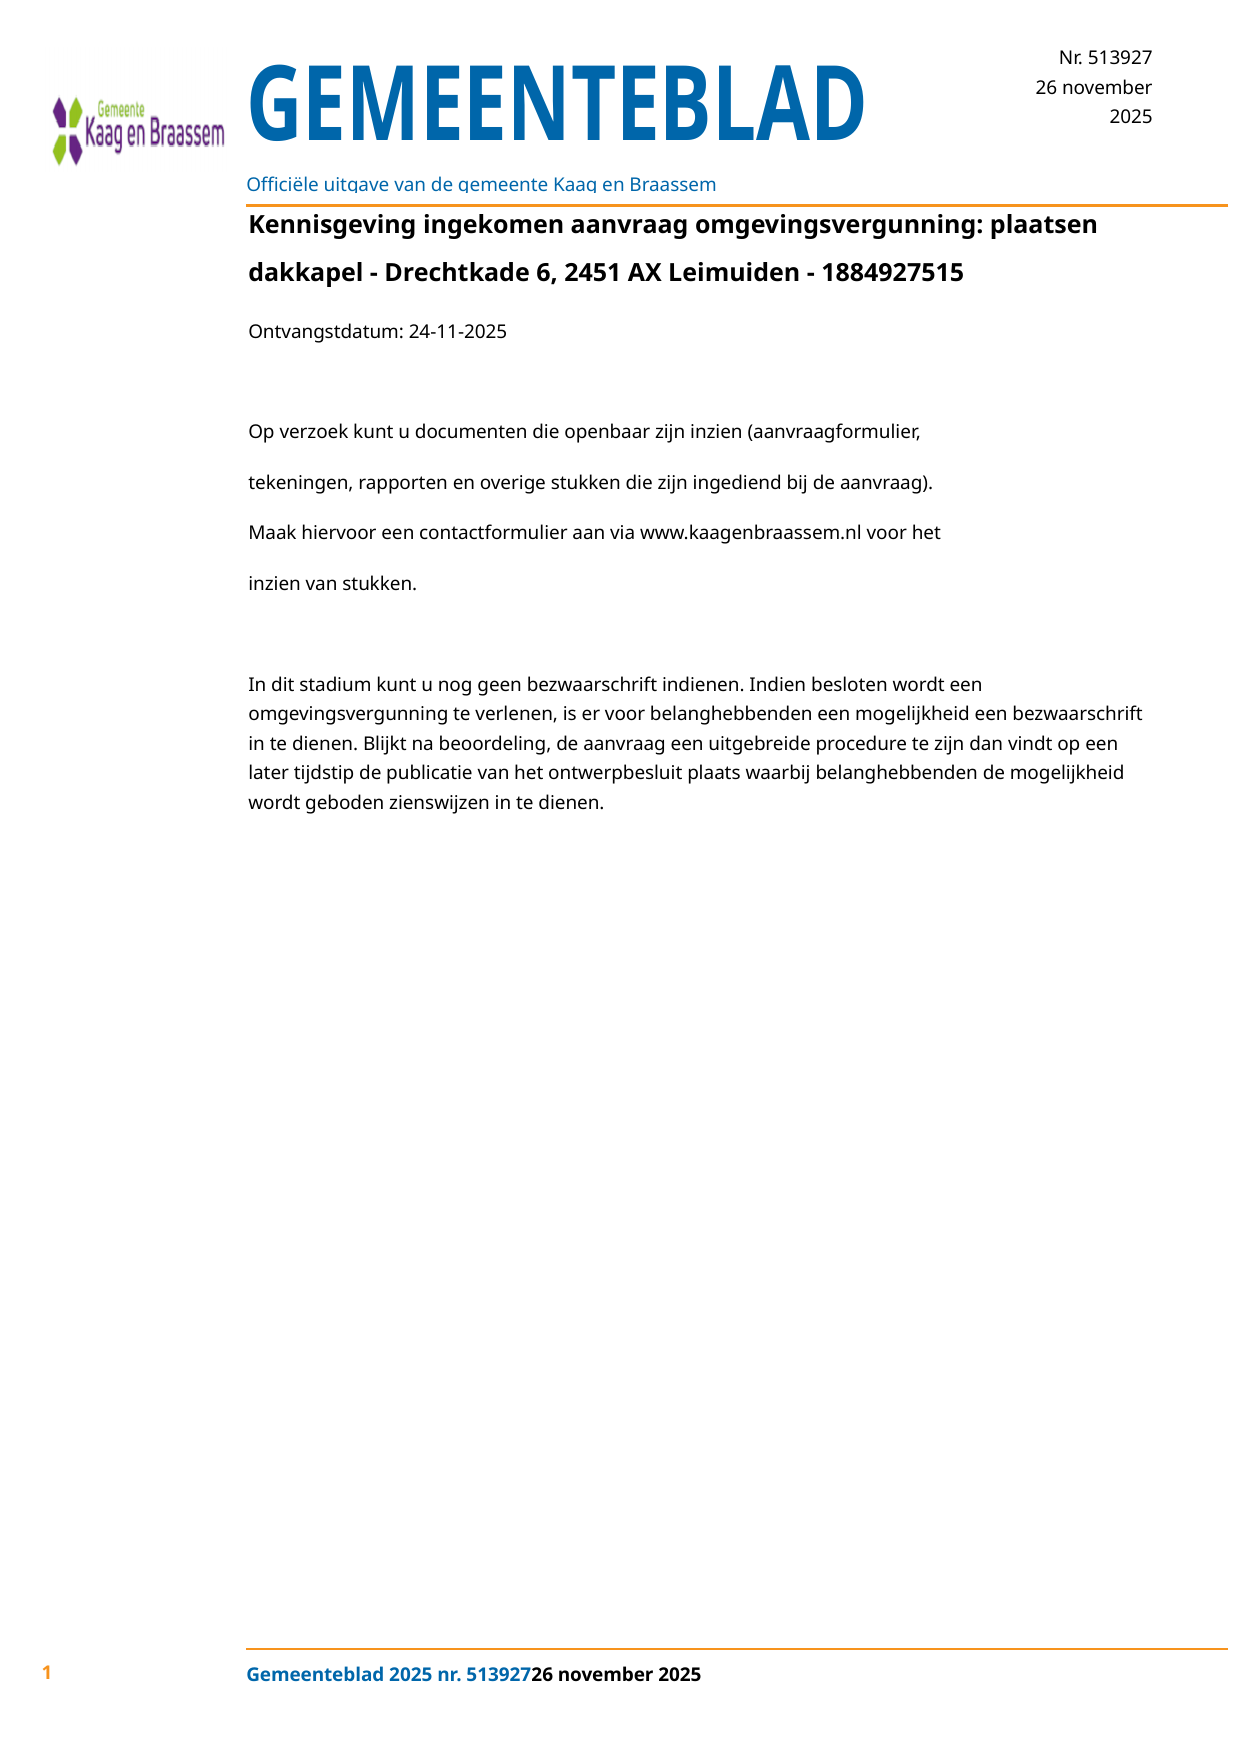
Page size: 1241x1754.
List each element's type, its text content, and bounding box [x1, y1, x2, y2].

text Kennisgeving ingekomen aanvraag omgevingsvergunning: plaatsen dakkapel - Drechtkade 6, 2451 AX Leimuiden - 1884927515 [248, 207, 1152, 288]
text In dit stadium kunt u nog geen bezwaarschrift indienen. Indien besloten wordt een omgevingsvergunning te verlenen, is er voor belanghebbenden een mogelijkheid een bezwaarschrift in te dienen. Blijkt na beoordeling, de aanvraag een uitgebreide procedure te zijn dan vindt op een later tijdstip de publicatie van het ontwerpbesluit plaats waarbij belanghebbenden de mogelijkheid wordt geboden zienswijzen in te dienen. [248, 671, 1152, 815]
text Op verzoek kunt u documenten die openbaar zijn inzien (aanvraagformulier, [248, 419, 1152, 444]
picture [41, 47, 231, 172]
text tekeningen, rapporten en overige stukken die zijn ingediend bij de aanvraag). [248, 469, 1152, 495]
text Ontvangstdatum: 24-11-2025 [248, 318, 1152, 344]
text Maak hiervoor een contactformulier aan via www.kaagenbraassem.nl voor het [248, 519, 1152, 545]
text inzien van stukken. [248, 570, 1152, 596]
